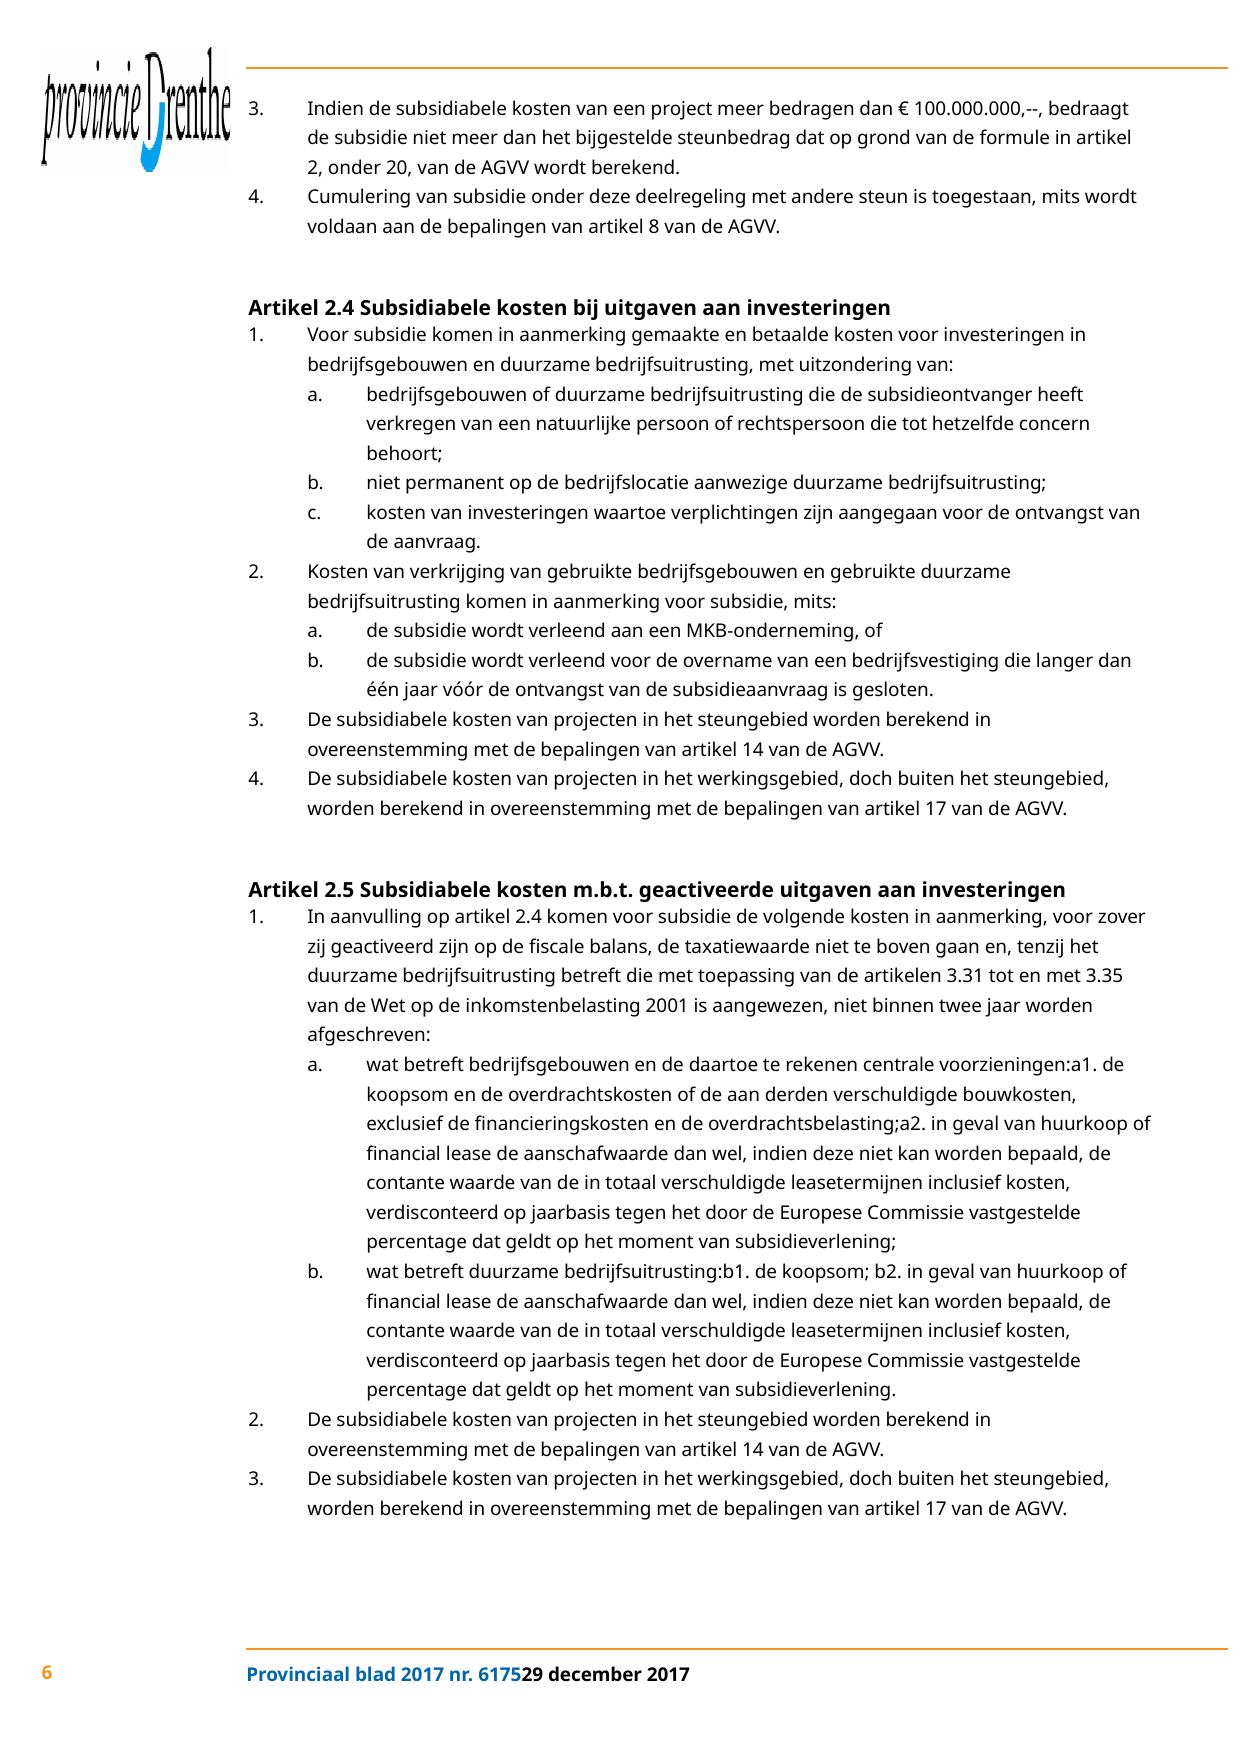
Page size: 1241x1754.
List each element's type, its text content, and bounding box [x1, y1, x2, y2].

picture [41, 47, 231, 172]
list wat betreft duurzame bedrijfsuitrusting:b1. de koopsom; b2. in geval van huurkoop of financial lease de aanschafwaarde dan wel, indien deze niet kan worden bepaald, de contante waarde van de in totaal verschuldigde leasetermijnen inclusief kosten, verdisconteerd op jaarbasis tegen het door de Europese Commissie vastgestelde percentage dat geldt op het moment van subsidieverlening. [307, 1258, 1152, 1402]
list Indien de subsidiabele kosten van een project meer bedragen dan € 100.000.000,--, bedraagt de subsidie niet meer dan het bijgestelde steunbedrag dat op grond van de formule in artikel 2, onder 20, van de AGVV wordt berekend. [248, 95, 1152, 180]
list Kosten van verkrijging van gebruikte bedrijfsgebouwen en gebruikte duurzame bedrijfsuitrusting komen in aanmerking voor subsidie, mits: [248, 558, 1152, 613]
text Artikel 2.4 Subsidiabele kosten bij uitgaven aan investeringen [248, 293, 1152, 322]
list Cumulering van subsidie onder deze deelregeling met andere steun is toegestaan, mits wordt voldaan aan de bepalingen van artikel 8 van de AGVV. [248, 183, 1152, 239]
list In aanvulling op artikel 2.4 komen voor subsidie de volgende kosten in aanmerking, voor zover zij geactiveerd zijn op de fiscale balans, de taxatiewaarde niet te boven gaan en, tenzij het duurzame bedrijfsuitrusting betreft die met toepassing van de artikelen 3.31 tot en met 3.35 van de Wet op de inkomstenbelasting 2001 is aangewezen, niet binnen twee jaar worden afgeschreven: [248, 903, 1152, 1047]
list kosten van investeringen waartoe verplichtingen zijn aangegaan voor de ontvangst van de aanvraag. [307, 499, 1152, 554]
list bedrijfsgebouwen of duurzame bedrijfsuitrusting die de subsidieontvanger heeft verkregen van een natuurlijke persoon of rechtspersoon die tot hetzelfde concern behoort; [307, 381, 1152, 466]
list de subsidie wordt verleend aan een MKB-onderneming, of [307, 617, 1152, 643]
list De subsidiabele kosten van projecten in het werkingsgebied, doch buiten het steungebied, worden berekend in overeenstemming met de bepalingen van artikel 17 van de AGVV. [248, 765, 1152, 821]
list De subsidiabele kosten van projecten in het werkingsgebied, doch buiten het steungebied, worden berekend in overeenstemming met de bepalingen van artikel 17 van de AGVV. [248, 1465, 1152, 1521]
list Voor subsidie komen in aanmerking gemaakte en betaalde kosten voor investeringen in bedrijfsgebouwen en duurzame bedrijfsuitrusting, met uitzondering van: [248, 322, 1152, 377]
list wat betreft bedrijfsgebouwen en de daartoe te rekenen centrale voorzieningen:a1. de koopsom en de overdrachtskosten of de aan derden verschuldigde bouwkosten, exclusief de financieringskosten en de overdrachtsbelasting;a2. in geval van huurkoop of financial lease de aanschafwaarde dan wel, indien deze niet kan worden bepaald, de contante waarde van de in totaal verschuldigde leasetermijnen inclusief kosten, verdisconteerd op jaarbasis tegen het door de Europese Commissie vastgestelde percentage dat geldt op het moment van subsidieverlening; [307, 1051, 1152, 1254]
list De subsidiabele kosten van projecten in het steungebied worden berekend in overeenstemming met de bepalingen van artikel 14 van de AGVV. [248, 706, 1152, 761]
list de subsidie wordt verleend voor de overname van een bedrijfsvestiging die langer dan één jaar vóór de ontvangst van de subsidieaanvraag is gesloten. [307, 647, 1152, 702]
text Artikel 2.5 Subsidiabele kosten m.b.t. geactiveerde uitgaven aan investeringen [248, 875, 1152, 903]
list De subsidiabele kosten van projecten in het steungebied worden berekend in overeenstemming met de bepalingen van artikel 14 van de AGVV. [248, 1406, 1152, 1462]
list niet permanent op de bedrijfslocatie aanwezige duurzame bedrijfsuitrusting; [307, 469, 1152, 495]
